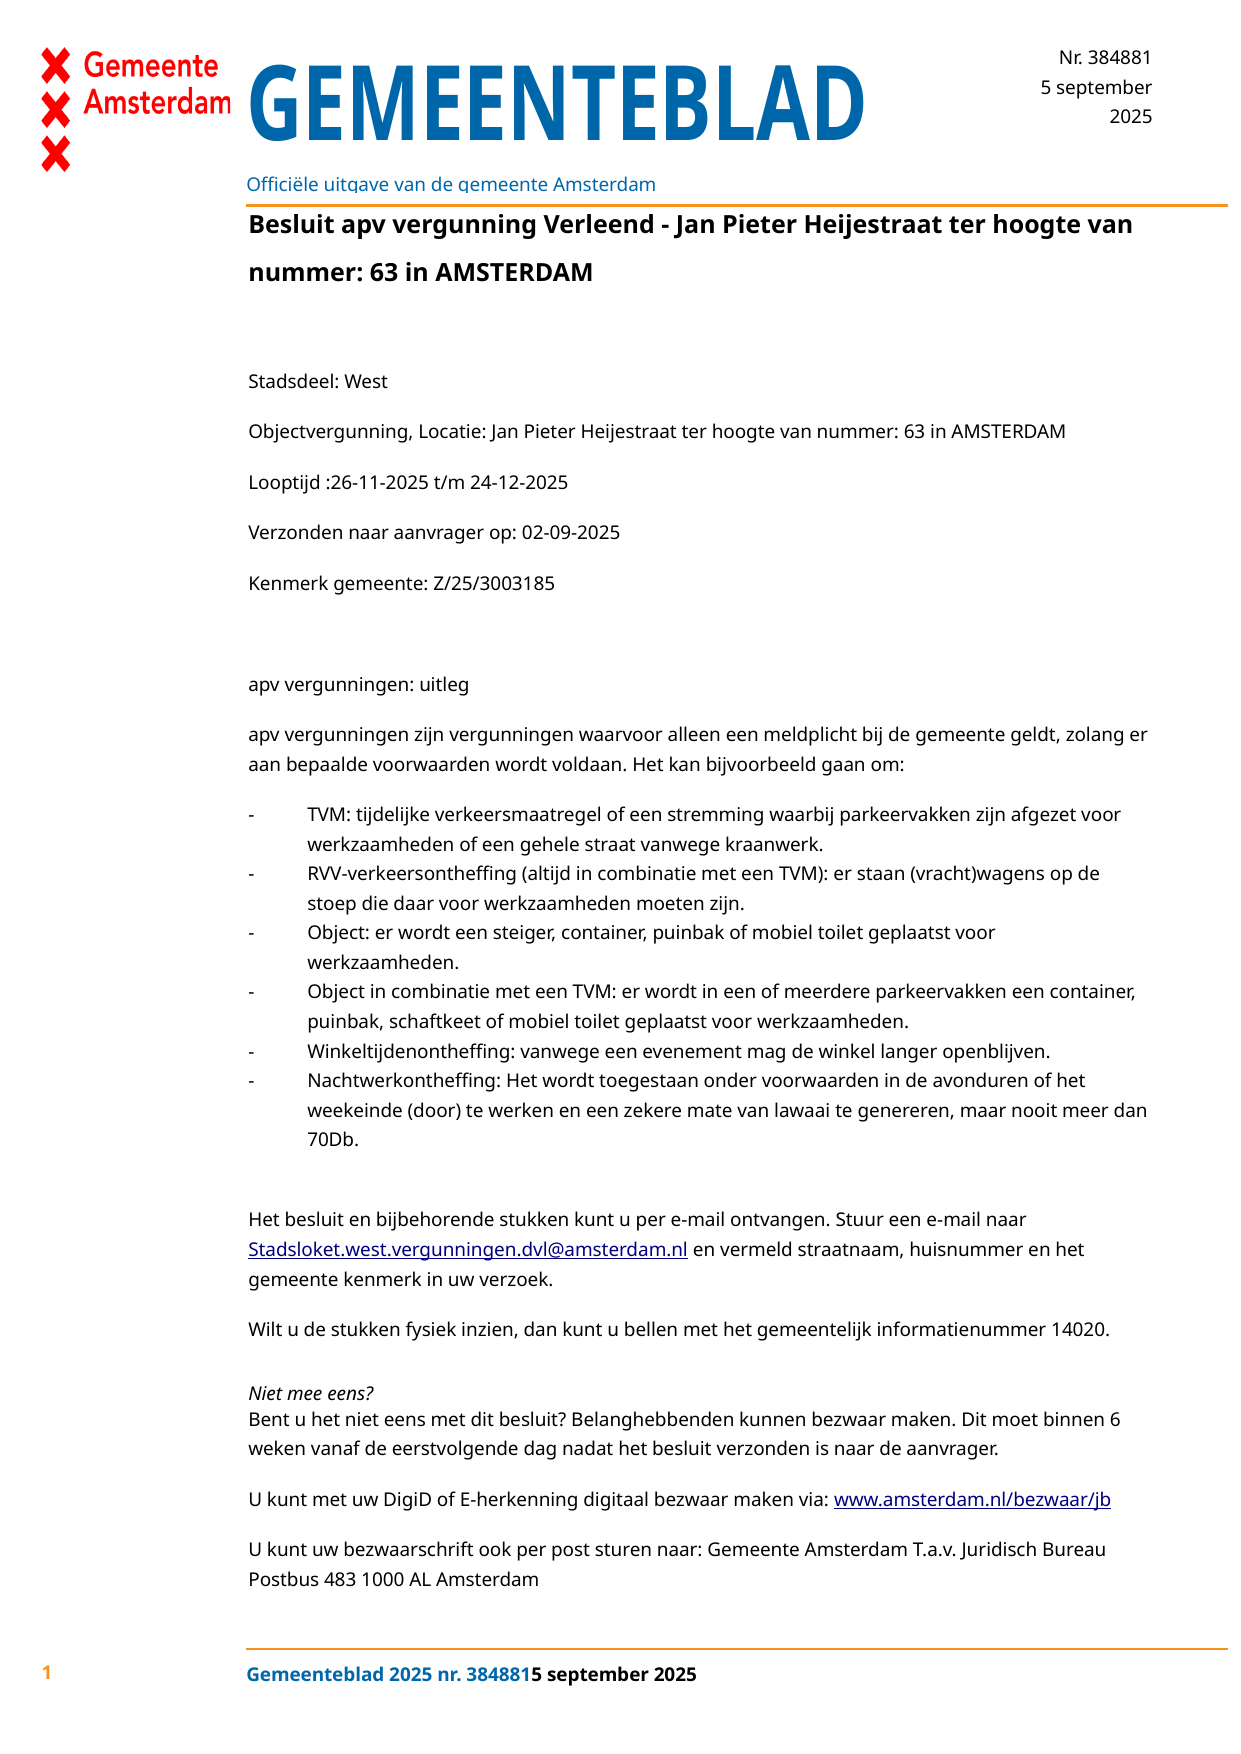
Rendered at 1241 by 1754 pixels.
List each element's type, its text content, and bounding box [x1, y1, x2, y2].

list Object: er wordt een steiger, container, puinbak of mobiel toilet geplaatst voor werkzaamheden. [248, 919, 1152, 975]
text apv vergunningen zijn vergunningen waarvoor alleen een meldplicht bij de gemeente geldt, zolang er aan bepaalde voorwaarden wordt voldaan. Het kan bijvoorbeeld gaan om: [248, 721, 1152, 777]
text Verzonden naar aanvrager op: 02-09-2025 [248, 519, 1152, 545]
list Object in combinatie met een TVM: er wordt in een of meerdere parkeervakken een container, puinbak, schaftkeet of mobiel toilet geplaatst voor werkzaamheden. [248, 979, 1152, 1034]
text U kunt uw bezwaarschrift ook per post sturen naar: Gemeente Amsterdam T.a.v. Juridisch Bureau Postbus 483 1000 AL Amsterdam [248, 1536, 1152, 1592]
text U kunt met uw DigiD of E-herkenning digitaal bezwaar maken via: www.amsterdam.nl/bezwaar/jb [248, 1486, 1152, 1512]
text Niet mee eens? [248, 1380, 1152, 1406]
text Objectvergunning, Locatie: Jan Pieter Heijestraat ter hoogte van nummer: 63 in AMSTERDAM [248, 419, 1152, 444]
list Nachtwerkontheffing: Het wordt toegestaan onder voorwaarden in de avonduren of het weekeinde (door) te werken en een zekere mate van lawaai te genereren, maar nooit meer dan 70Db. [248, 1067, 1152, 1152]
text Bent u het niet eens met dit besluit? Belanghebbenden kunnen bezwaar maken. Dit moet binnen 6 weken vanaf de eerstvolgende dag nadat het besluit verzonden is naar de aanvrager. [248, 1406, 1152, 1461]
list Winkeltijdenontheffing: vanwege een evenement mag de winkel langer openblijven. [248, 1038, 1152, 1064]
text Kenmerk gemeente: Z/25/3003185 [248, 570, 1152, 596]
picture [41, 47, 231, 172]
list TVM: tijdelijke verkeersmaatregel of een stremming waarbij parkeervakken zijn afgezet voor werkzaamheden of een gehele straat vanwege kraanwerk. [248, 801, 1152, 857]
text Looptijd :26-11-2025 t/m 24-12-2025 [248, 469, 1152, 495]
text apv vergunningen: uitleg [248, 671, 1152, 697]
text Besluit apv vergunning Verleend - Jan Pieter Heijestraat ter hoogte van nummer: 63 in AMSTERDAM [248, 207, 1152, 288]
text Stadsdeel: West [248, 368, 1152, 394]
text Wilt u de stukken fysiek inzien, dan kunt u bellen met het gemeentelijk informatienummer 14020. [248, 1316, 1152, 1342]
text Het besluit en bijbehorende stukken kunt u per e-mail ontvangen. Stuur een e-mail naar Stadsloket.west.vergunningen.dvl@amsterdam.nl en vermeld straatnaam, huisnummer en het gemeente kenmerk in uw verzoek. [248, 1207, 1152, 1292]
list RVV-verkeersontheffing (altijd in combinatie met een TVM): er staan (vracht)wagens op de stoep die daar voor werkzaamheden moeten zijn. [248, 860, 1152, 916]
